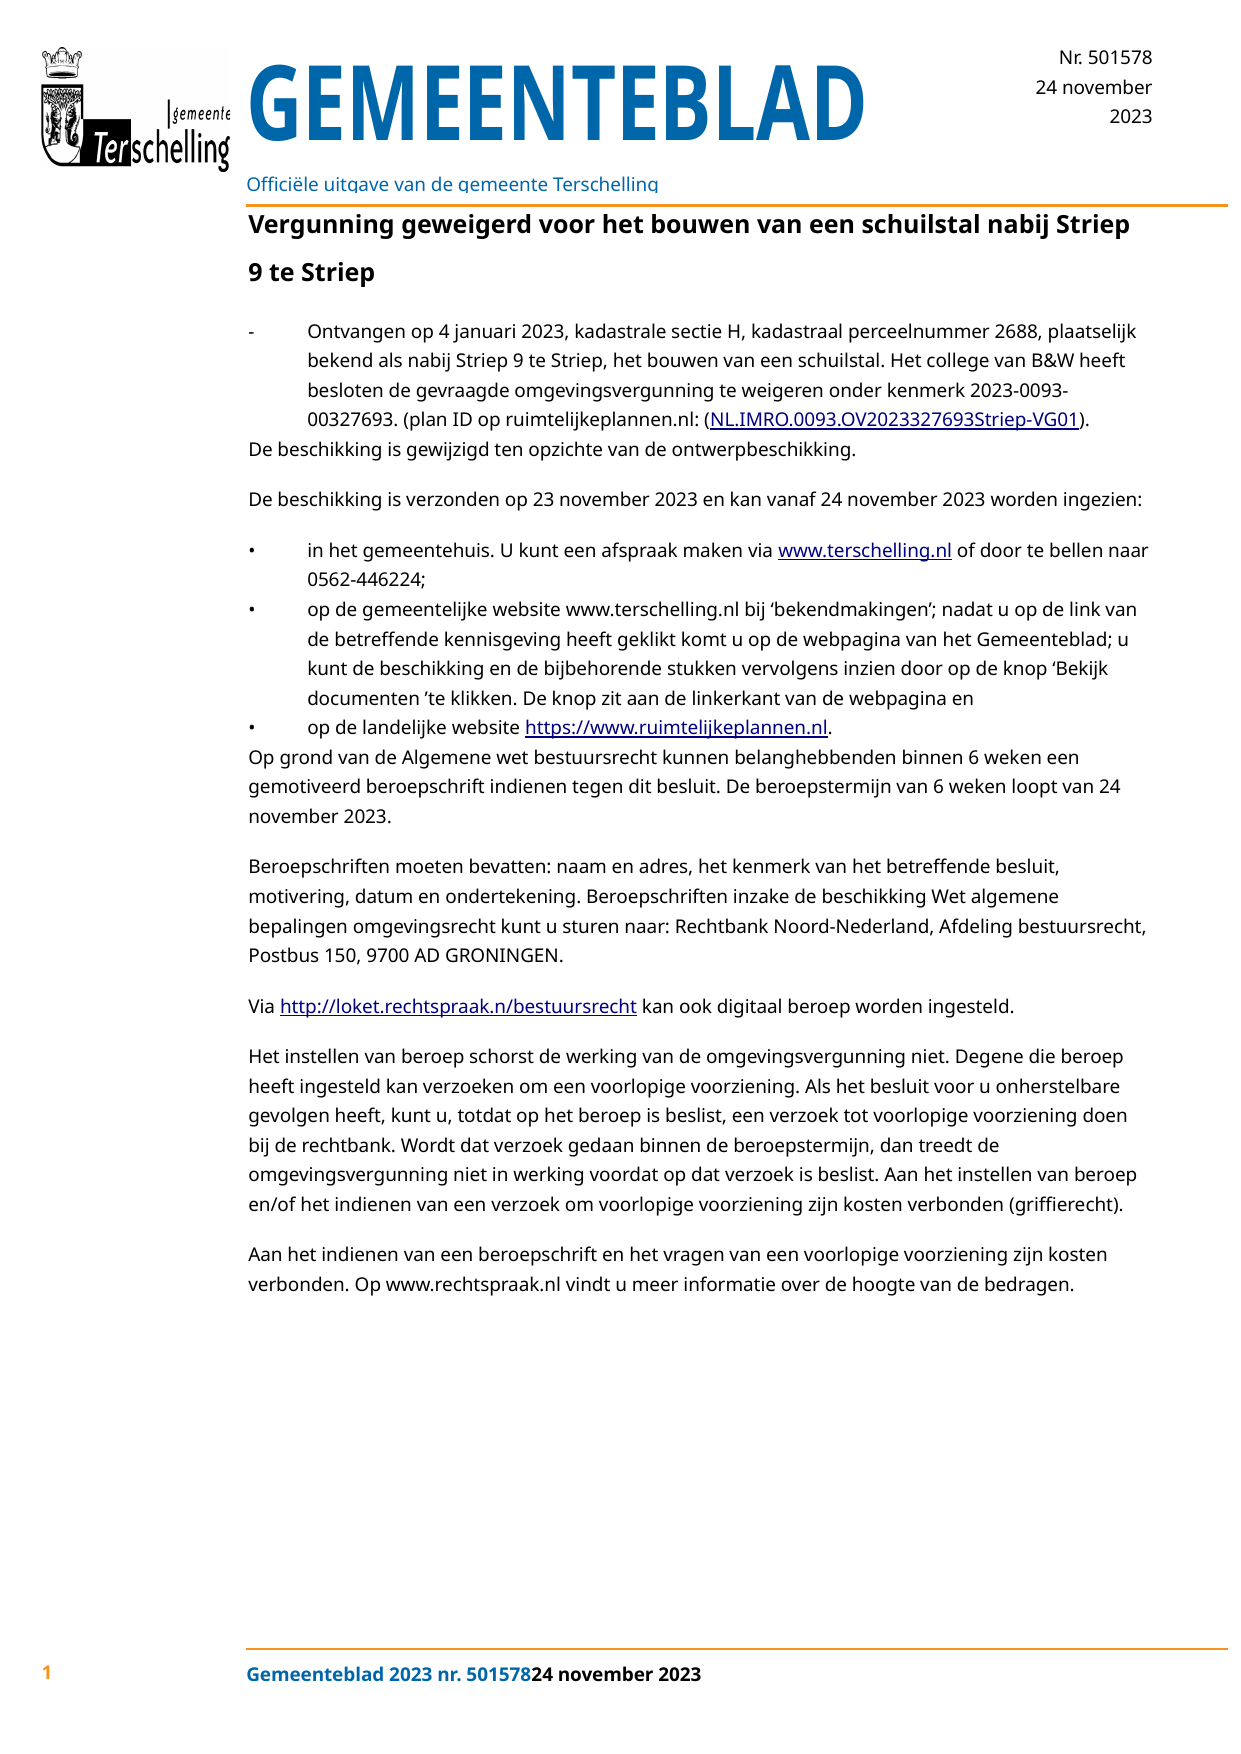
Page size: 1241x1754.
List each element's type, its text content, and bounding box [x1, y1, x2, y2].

text Op grond van de Algemene wet bestuursrecht kunnen belanghebbenden binnen 6 weken een gemotiveerd beroepschrift indienen tegen dit besluit. De beroepstermijn van 6 weken loopt van 24 november 2023. [248, 744, 1152, 829]
text De beschikking is verzonden op 23 november 2023 en kan vanaf 24 november 2023 worden ingezien: [248, 487, 1152, 512]
list Ontvangen op 4 januari 2023, kadastrale sectie H, kadastraal perceelnummer 2688, plaatselijk bekend als nabij Striep 9 te Striep, het bouwen van een schuilstal. Het college van B&W heeft besloten de gevraagde omgevingsvergunning te weigeren onder kenmerk 2023-0093-00327693. (plan ID op ruimtelijkeplannen.nl: (NL.IMRO.0093.OV2023327693Striep-VG01). [248, 318, 1152, 432]
picture [41, 47, 231, 172]
text De beschikking is gewijzigd ten opzichte van de ontwerpbeschikking. [248, 436, 1152, 462]
list op de gemeentelijke website www.terschelling.nl bij ‘bekendmakingen’; nadat u op de link van de betreffende kennisgeving heeft geklikt komt u op de webpagina van het Gemeenteblad; u kunt de beschikking en de bijbehorende stukken vervolgens inzien door op de knop ‘Bekijk documenten ’te klikken. De knop zit aan de linkerkant van de webpagina en [248, 596, 1152, 711]
text Het instellen van beroep schorst de werking van de omgevingsvergunning niet. Degene die beroep heeft ingesteld kan verzoeken om een voorlopige voorziening. Als het besluit voor u onherstelbare gevolgen heeft, kunt u, totdat op het beroep is beslist, een verzoek tot voorlopige voorziening doen bij de rechtbank. Wordt dat verzoek gedaan binnen de beroepstermijn, dan treedt de omgevingsvergunning niet in werking voordat op dat verzoek is beslist. Aan het instellen van beroep en/of het indienen van een verzoek om voorlopige voorziening zijn kosten verbonden (griffierecht). [248, 1043, 1152, 1217]
text Aan het indienen van een beroepschrift en het vragen van een voorlopige voorziening zijn kosten verbonden. Op www.rechtspraak.nl vindt u meer informatie over de hoogte van de bedragen. [248, 1242, 1152, 1297]
text Vergunning geweigerd voor het bouwen van een schuilstal nabij Striep 9 te Striep [248, 207, 1152, 288]
text Via http://loket.rechtspraak.n/bestuursrecht kan ook digitaal beroep worden ingesteld. [248, 993, 1152, 1019]
list op de landelijke website https://www.ruimtelijkeplannen.nl. [248, 714, 1152, 740]
text Beroepschriften moeten bevatten: naam en adres, het kenmerk van het betreffende besluit, motivering, datum en ondertekening. Beroepschriften inzake de beschikking Wet algemene bepalingen omgevingsrecht kunt u sturen naar: Rechtbank Noord-Nederland, Afdeling bestuursrecht, Postbus 150, 9700 AD GRONINGEN. [248, 854, 1152, 968]
list in het gemeentehuis. U kunt een afspraak maken via www.terschelling.nl of door te bellen naar 0562-446224; [248, 537, 1152, 592]
